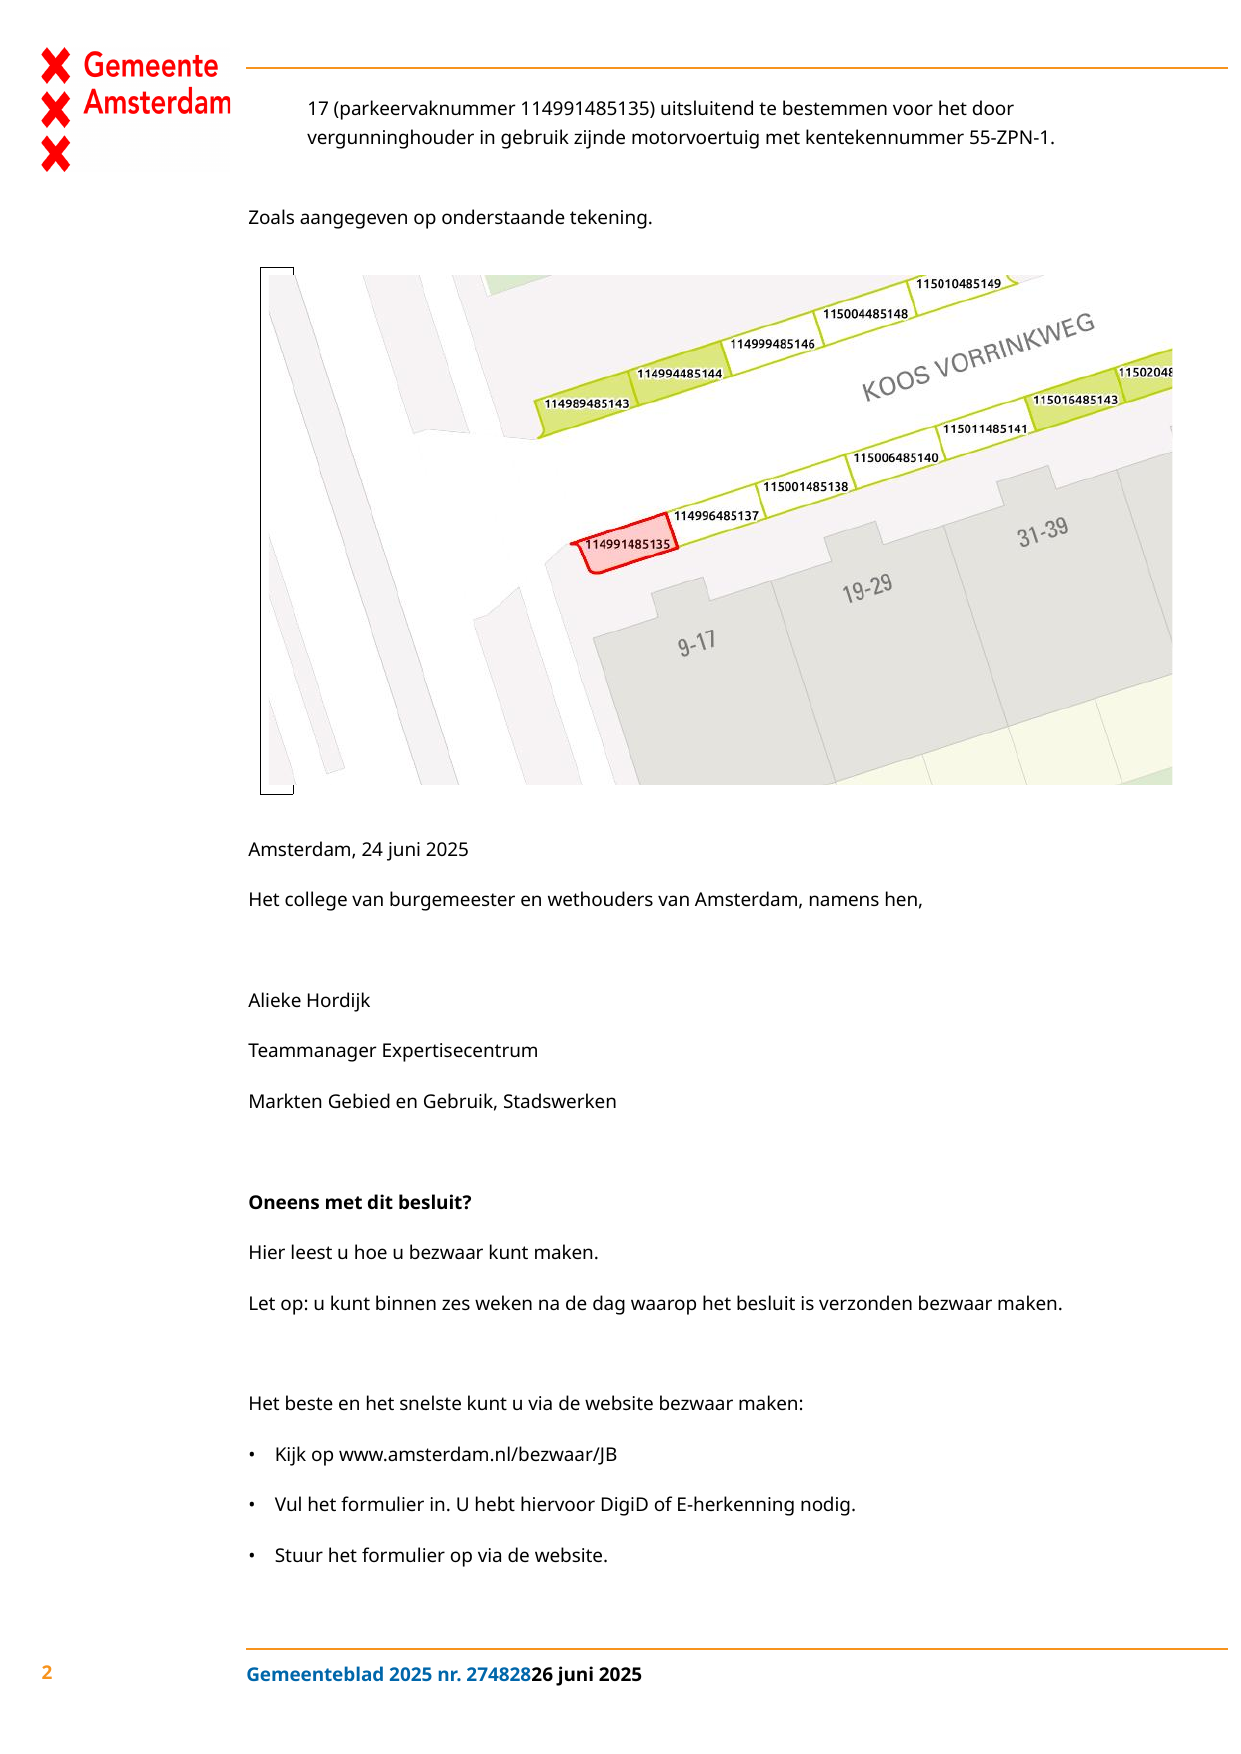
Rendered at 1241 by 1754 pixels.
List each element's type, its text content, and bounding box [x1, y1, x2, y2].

text Alieke Hordijk [248, 987, 1152, 1013]
picture [268, 275, 1173, 785]
text Zoals aangegeven op onderstaande tekening. [248, 204, 1152, 230]
text Markten Gebied en Gebruik, Stadswerken [248, 1088, 1152, 1114]
text • Kijk op www.amsterdam.nl/bezwaar/JB [248, 1441, 1152, 1467]
picture [41, 47, 231, 172]
text Oneens met dit besluit? [248, 1189, 1152, 1214]
text Teammanager Expertisecentrum [248, 1038, 1152, 1063]
list 17 (parkeervaknummer 114991485135) uitsluitend te bestemmen voor het door vergunninghouder in gebruik zijnde motorvoertuig met kentekennummer 55-ZPN-1. [248, 95, 1152, 150]
text Let op: u kunt binnen zes weken na de dag waarop het besluit is verzonden bezwaar maken. [248, 1290, 1152, 1315]
text Het college van burgemeester en wethouders van Amsterdam, namens hen, [248, 886, 1152, 912]
text • Vul het formulier in. U hebt hiervoor DigiD of E-herkenning nodig. [248, 1491, 1152, 1517]
text • Stuur het formulier op via de website. [248, 1542, 1152, 1567]
text Amsterdam, 24 juni 2025 [248, 836, 1152, 862]
text Het beste en het snelste kunt u via de website bezwaar maken: [248, 1391, 1152, 1416]
text Hier leest u hoe u bezwaar kunt maken. [248, 1239, 1152, 1265]
